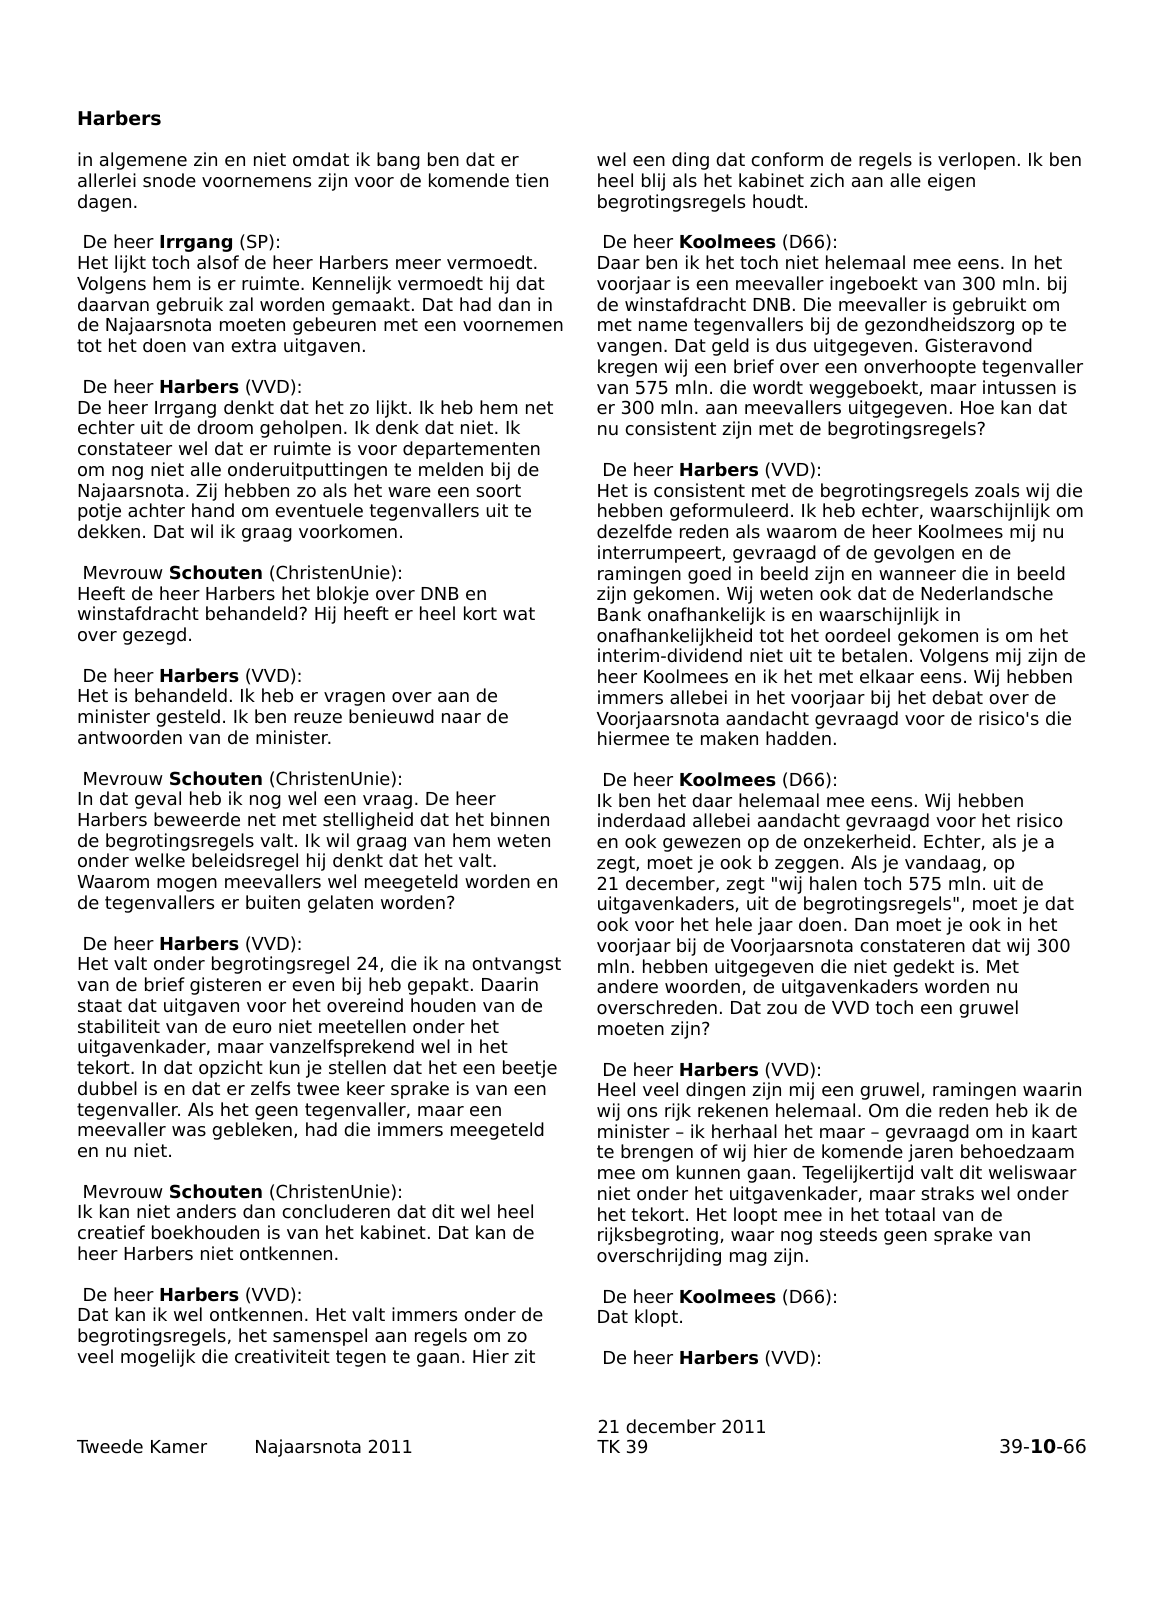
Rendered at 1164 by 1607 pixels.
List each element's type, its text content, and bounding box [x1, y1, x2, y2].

text De heer Harbers (VVD): [77, 933, 567, 954]
text De heer Harbers (VVD): [596, 460, 1087, 480]
text Mevrouw Schouten (ChristenUnie): [77, 563, 567, 583]
text Mevrouw Schouten (ChristenUnie): [77, 1182, 567, 1202]
text Het lijkt toch alsof de heer Harbers meer vermoedt. Volgens hem is er ruimte. Kennelijk vermoedt hij dat daarvan gebruik zal worden gemaakt. Dat had dan in de Najaarsnota moeten gebeuren met een voornemen tot het doen van extra uitgaven. [77, 253, 567, 357]
text Ik ben het daar helemaal mee eens. Wij hebben inderdaad allebei aandacht gevraagd voor het risico en ook gewezen op de onzekerheid. Echter, als je a zegt, moet je ook b zeggen. Als je vandaag, op 21 december, zegt "wij halen toch 575 mln. uit de uitgavenkaders, uit de begrotingsregels", moet je dat ook voor het hele jaar doen. Dan moet je ook in het voorjaar bij de Voorjaarsnota constateren dat wij 300 mln. hebben uitgegeven die niet gedekt is. Met andere woorden, de uitgavenkaders worden nu overschreden. Dat zou de VVD toch een gruwel moeten zijn? [596, 791, 1087, 1039]
text De heer Harbers (VVD): [77, 666, 567, 686]
text Het valt onder begrotingsregel 24, die ik na ontvangst van de brief gisteren er even bij heb gepakt. Daarin staat dat uitgaven voor het overeind houden van de stabiliteit van de euro niet meetellen onder het uitgavenkader, maar vanzelfsprekend wel in het tekort. In dat opzicht kun je stellen dat het een beetje dubbel is en dat er zelfs twee keer sprake is van een tegenvaller. Als het geen tegenvaller, maar een meevaller was gebleken, had die immers meegeteld en nu niet. [77, 954, 567, 1162]
text Het is behandeld. Ik heb er vragen over aan de minister gesteld. Ik ben reuze benieuwd naar de antwoorden van de minister. [77, 686, 567, 748]
text De heer Koolmees (D66): [596, 770, 1087, 791]
text Heel veel dingen zijn mij een gruwel, ramingen waarin wij ons rijk rekenen helemaal. Om die reden heb ik de minister – ik herhaal het maar – gevraagd om in kaart te brengen of wij hier de komende jaren behoedzaam mee om kunnen gaan. Tegelijkertijd valt dit weliswaar niet onder het uitgavenkader, maar straks wel onder het tekort. Het loopt mee in het totaal van de rijksbegroting, waar nog steeds geen sprake van overschrijding mag zijn. [596, 1080, 1087, 1267]
text Dat kan ik wel ontkennen. Het valt immers onder de begrotingsregels, het samenspel aan regels om zo veel mogelijk die creativiteit tegen te gaan. Hier zit [77, 1305, 567, 1367]
text De heer Harbers (VVD): [77, 377, 567, 397]
text Ik kan niet anders dan concluderen dat dit wel heel creatief boekhouden is van het kabinet. Dat kan de heer Harbers niet ontkennen. [77, 1202, 567, 1264]
text in algemene zin en niet omdat ik bang ben dat er allerlei snode voornemens zijn voor de komende tien dagen. [77, 150, 567, 212]
text wel een ding dat conform de regels is verlopen. Ik ben heel blij als het kabinet zich aan alle eigen begrotingsregels houdt. [596, 150, 1087, 212]
text De heer Harbers (VVD): [596, 1059, 1087, 1080]
text De heer Irrgang denkt dat het zo lijkt. Ik heb hem net echter uit de droom geholpen. Ik denk dat niet. Ik constateer wel dat er ruimte is voor departementen om nog niet alle onderuitputtingen te melden bij de Najaarsnota. Zij hebben zo als het ware een soort potje achter hand om eventuele tegenvallers uit te dekken. Dat wil ik graag voorkomen. [77, 397, 567, 543]
text Dat klopt. [596, 1307, 1087, 1328]
text De heer Irrgang (SP): [77, 232, 567, 253]
text De heer Harbers (VVD): [596, 1348, 1087, 1369]
text Daar ben ik het toch niet helemaal mee eens. In het voorjaar is een meevaller ingeboekt van 300 mln. bij de winstafdracht DNB. Die meevaller is gebruikt om met name tegenvallers bij de gezondheidszorg op te vangen. Dat geld is dus uitgegeven. Gisteravond kregen wij een brief over een onverhoopte tegenvaller van 575 mln. die wordt weggeboekt, maar intussen is er 300 mln. aan meevallers uitgegeven. Hoe kan dat nu consistent zijn met de begrotingsregels? [596, 253, 1087, 440]
text De heer Koolmees (D66): [596, 232, 1087, 253]
text De heer Harbers (VVD): [77, 1284, 567, 1305]
text Heeft de heer Harbers het blokje over DNB en winstafdracht behandeld? Hij heeft er heel kort wat over gezegd. [77, 583, 567, 646]
text Mevrouw Schouten (ChristenUnie): [77, 768, 567, 789]
text De heer Koolmees (D66): [596, 1287, 1087, 1307]
text In dat geval heb ik nog wel een vraag. De heer Harbers beweerde net met stelligheid dat het binnen de begrotingsregels valt. Ik wil graag van hem weten onder welke beleidsregel hij denkt dat het valt. Waarom mogen meevallers wel meegeteld worden en de tegenvallers er buiten gelaten worden? [77, 789, 567, 913]
text Het is consistent met de begrotingsregels zoals wij die hebben geformuleerd. Ik heb echter, waarschijnlijk om dezelfde reden als waarom de heer Koolmees mij nu interrumpeert, gevraagd of de gevolgen en de ramingen goed in beeld zijn en wanneer die in beeld zijn gekomen. Wij weten ook dat de Nederlandsche Bank onafhankelijk is en waarschijnlijk in onafhankelijkheid tot het oordeel gekomen is om het interim-dividend niet uit te betalen. Volgens mij zijn de heer Koolmees en ik het met elkaar eens. Wij hebben immers allebei in het voorjaar bij het debat over de Voorjaarsnota aandacht gevraagd voor de risico's die hiermee te maken hadden. [596, 480, 1087, 750]
